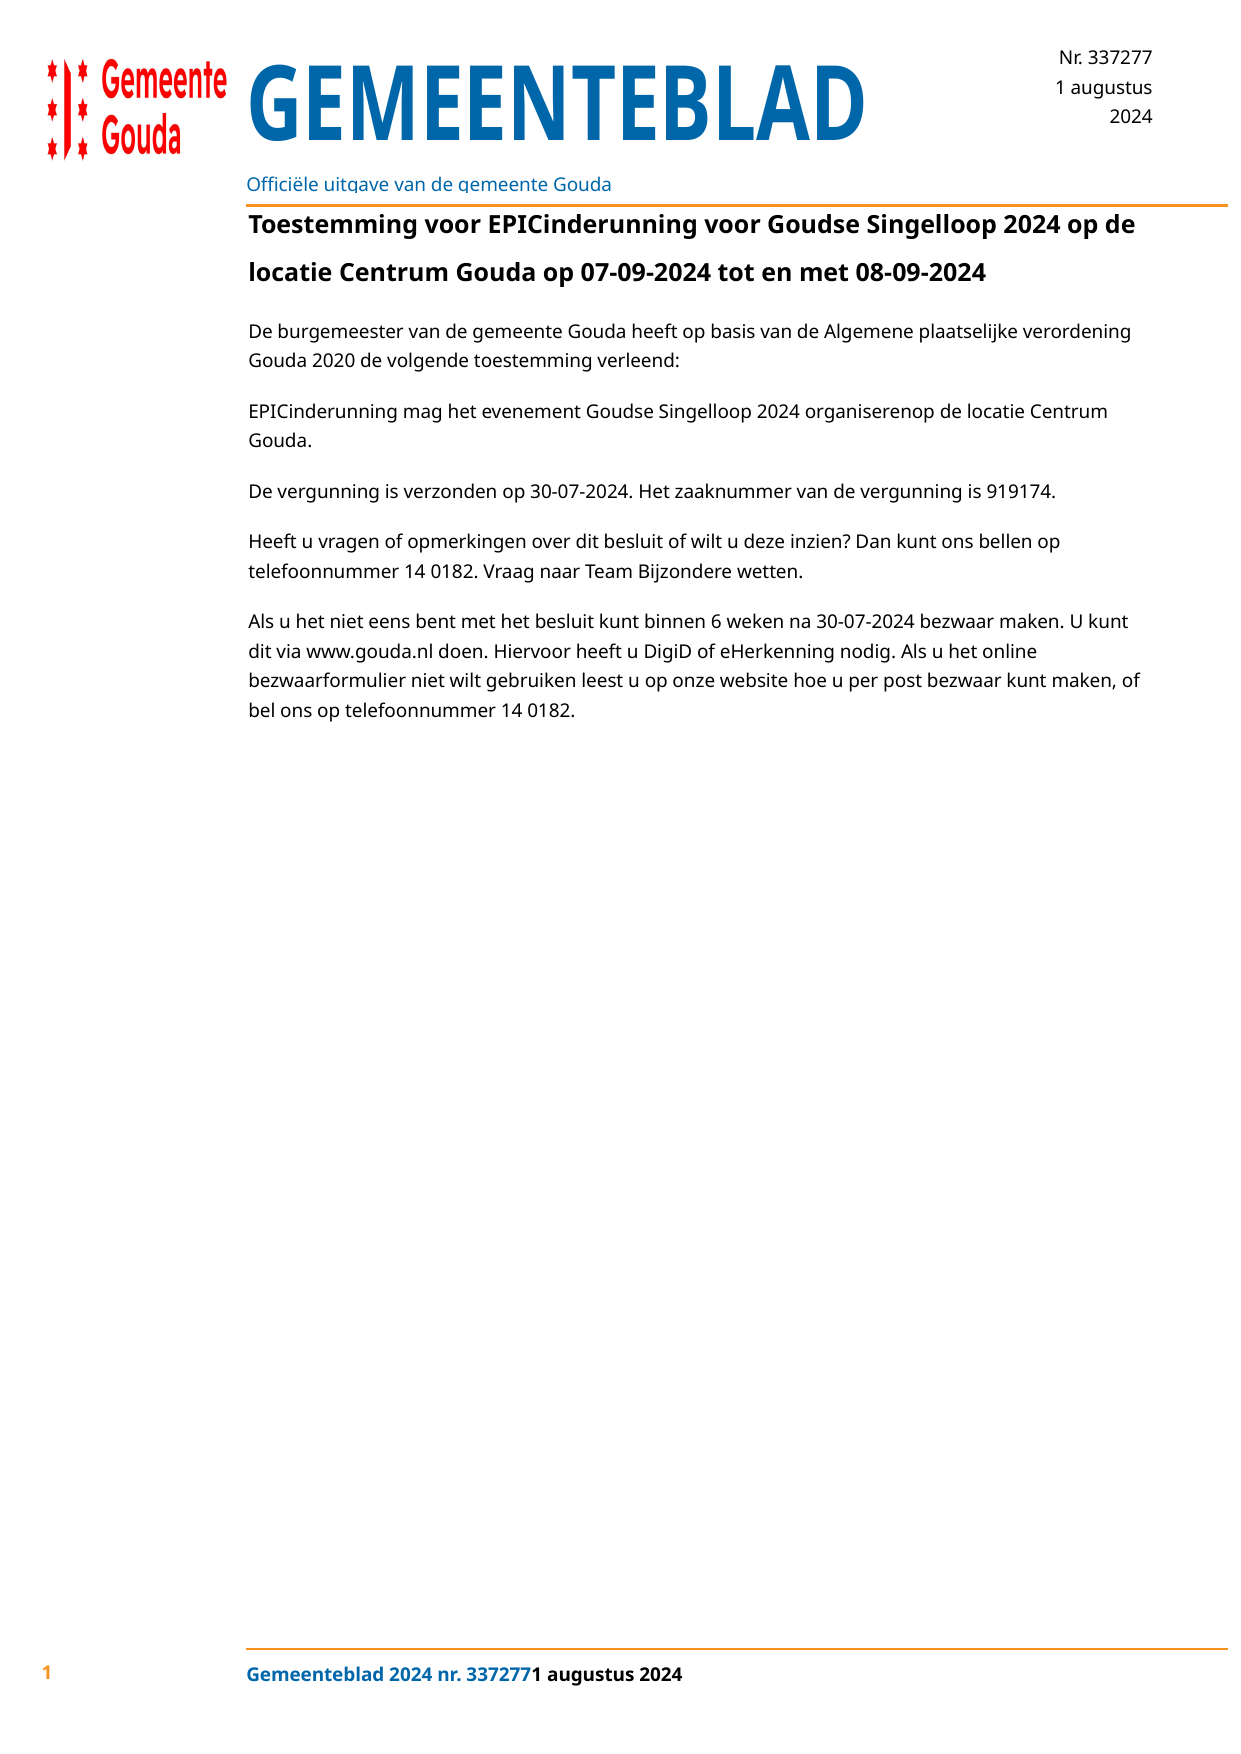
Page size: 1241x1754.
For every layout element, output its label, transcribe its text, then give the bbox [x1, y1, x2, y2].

text De vergunning is verzonden op 30-07-2024. Het zaaknummer van de vergunning is 919174. [248, 478, 1152, 504]
text Heeft u vragen of opmerkingen over dit besluit of wilt u deze inzien? Dan kunt ons bellen op telefoonnummer 14 0182. Vraag naar Team Bijzondere wetten. [248, 528, 1152, 584]
text Toestemming voor EPICinderunning voor Goudse Singelloop 2024 op de locatie Centrum Gouda op 07-09-2024 tot en met 08-09-2024 [248, 207, 1152, 288]
text Als u het niet eens bent met het besluit kunt binnen 6 weken na 30-07-2024 bezwaar maken. U kunt dit via www.gouda.nl doen. Hiervoor heeft u DigiD of eHerkenning nodig. Als u het online bezwaarformulier niet wilt gebruiken leest u op onze website hoe u per post bezwaar kunt maken, of bel ons op telefoonnummer 14 0182. [248, 608, 1152, 723]
text EPICinderunning mag het evenement Goudse Singelloop 2024 organiserenop de locatie Centrum Gouda. [248, 398, 1152, 453]
text De burgemeester van de gemeente Gouda heeft op basis van de Algemene plaatselijke verordening Gouda 2020 de volgende toestemming verleend: [248, 318, 1152, 373]
picture [41, 47, 231, 172]
